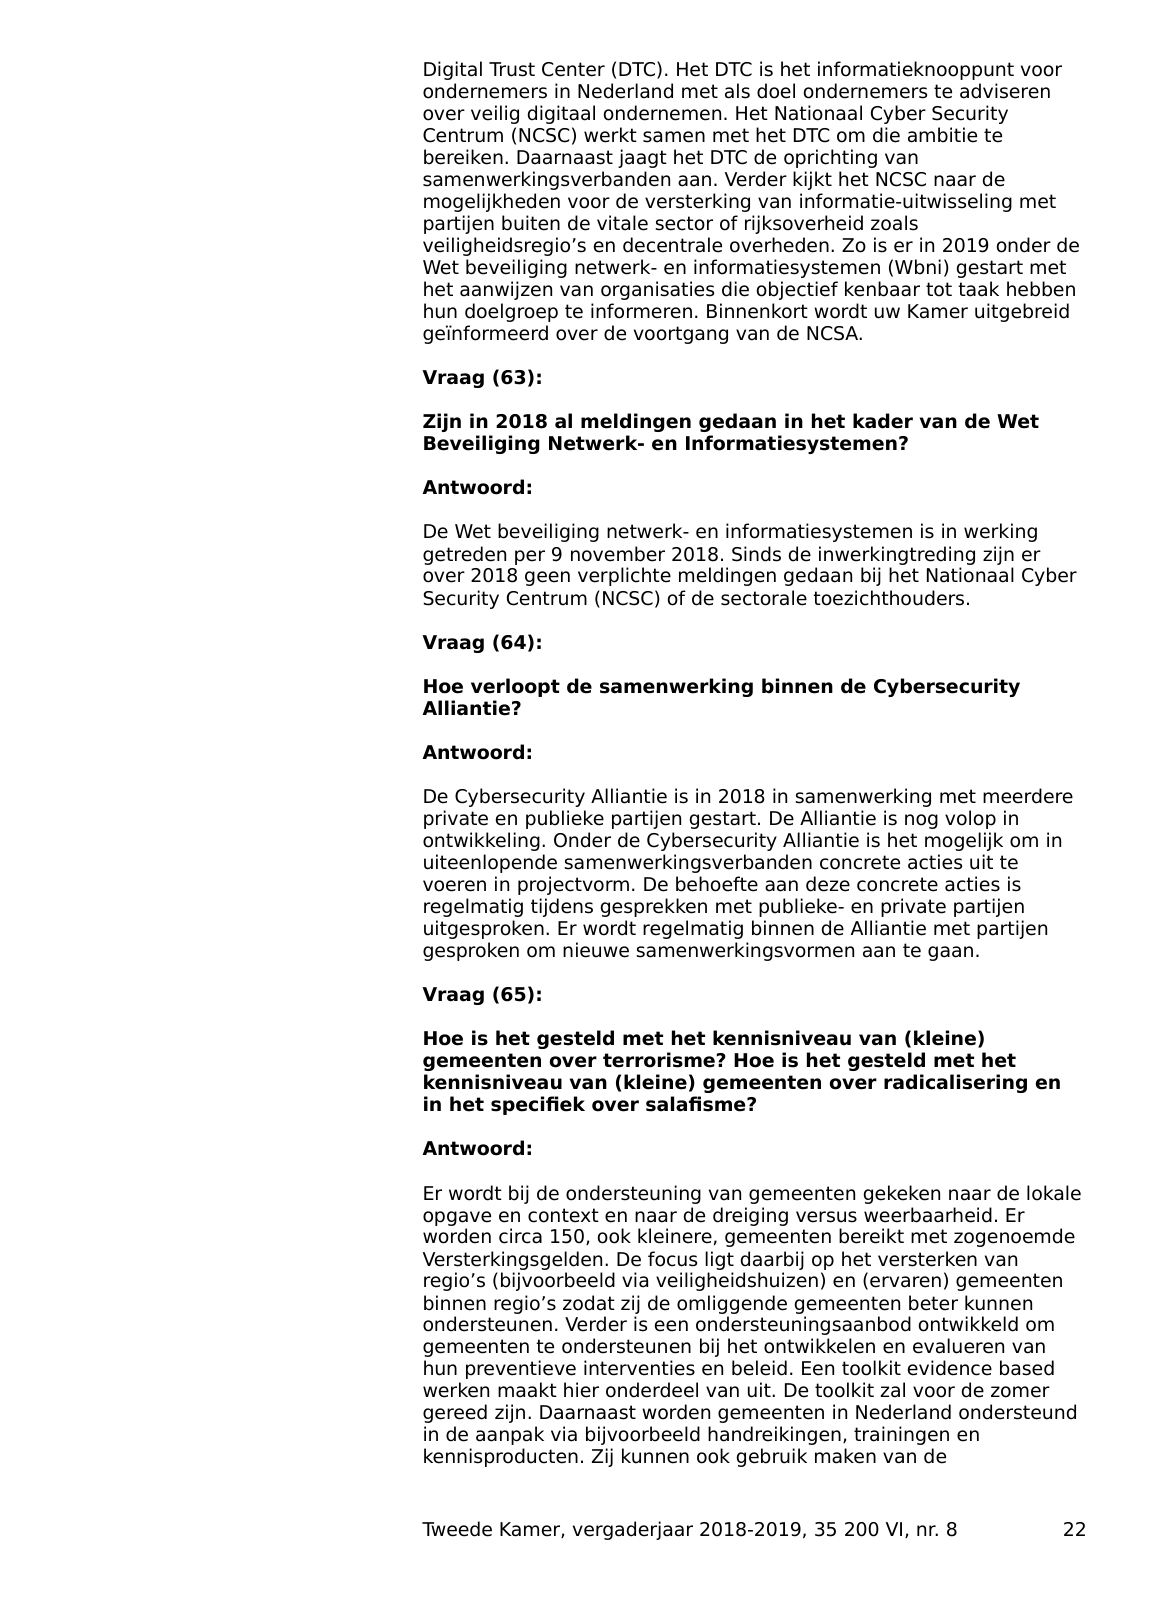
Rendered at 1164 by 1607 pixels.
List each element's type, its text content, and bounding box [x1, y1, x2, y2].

subtitle Antwoord: [422, 742, 1087, 764]
text Digital Trust Center (DTC). Het DTC is het informatieknooppunt voor ondernemers in Nederland met als doel ondernemers te adviseren over veilig digitaal ondernemen. Het Nationaal Cyber Security Centrum (NCSC) werkt samen met het DTC om die ambitie te bereiken. Daarnaast jaagt het DTC de oprichting van samenwerkingsverbanden aan. Verder kijkt het NCSC naar de mogelijkheden voor de versterking van informatie-uitwisseling met partijen buiten de vitale sector of rijksoverheid zoals veiligheidsregio’s en decentrale overheden. Zo is er in 2019 onder de Wet beveiliging netwerk- en informatiesystemen (Wbni) gestart met het aanwijzen van organisaties die objectief kenbaar tot taak hebben hun doelgroep te informeren. Binnenkort wordt uw Kamer uitgebreid geïnformeerd over de voortgang van de NCSA. [422, 59, 1087, 345]
text De Cybersecurity Alliantie is in 2018 in samenwerking met meerdere private en publieke partijen gestart. De Alliantie is nog volop in ontwikkeling. Onder de Cybersecurity Alliantie is het mogelijk om in uiteenlopende samenwerkingsverbanden concrete acties uit te voeren in projectvorm. De behoefte aan deze concrete acties is regelmatig tijdens gesprekken met publieke- en private partijen uitgesproken. Er wordt regelmatig binnen de Alliantie met partijen gesproken om nieuwe samenwerkingsvormen aan te gaan. [422, 786, 1087, 962]
text Hoe is het gesteld met het kennisniveau van (kleine) gemeenten over terrorisme? Hoe is het gesteld met het kennisniveau van (kleine) gemeenten over radicalisering en in het specifiek over salafisme? [422, 1028, 1087, 1116]
text De Wet beveiliging netwerk- en informatiesystemen is in werking getreden per 9 november 2018. Sinds de inwerkingtreding zijn er over 2018 geen verplichte meldingen gedaan bij het Nationaal Cyber Security Centrum (NCSC) of de sectorale toezichthouders. [422, 521, 1087, 609]
text Hoe verloopt de samenwerking binnen de Cybersecurity Alliantie? [422, 676, 1087, 720]
subtitle Antwoord: [422, 1138, 1087, 1160]
text Er wordt bij de ondersteuning van gemeenten gekeken naar de lokale opgave en context en naar de dreiging versus weerbaarheid. Er worden circa 150, ook kleinere, gemeenten bereikt met zogenoemde Versterkingsgelden. De focus ligt daarbij op het versterken van regio’s (bijvoorbeeld via veiligheidshuizen) en (ervaren) gemeenten binnen regio’s zodat zij de omliggende gemeenten beter kunnen ondersteunen. Verder is een ondersteuningsaanbod ontwikkeld om gemeenten te ondersteunen bij het ontwikkelen en evalueren van hun preventieve interventies en beleid. Een toolkit evidence based werken maakt hier onderdeel van uit. De toolkit zal voor de zomer gereed zijn. Daarnaast worden gemeenten in Nederland ondersteund in de aanpak via bijvoorbeeld handreikingen, trainingen en kennisproducten. Zij kunnen ook gebruik maken van de [422, 1182, 1087, 1468]
subtitle Antwoord: [422, 477, 1087, 499]
subtitle Vraag (63): [422, 367, 1087, 389]
text Zijn in 2018 al meldingen gedaan in het kader van de Wet Beveiliging Netwerk- en Informatiesystemen? [422, 411, 1087, 455]
subtitle Vraag (65): [422, 984, 1087, 1006]
subtitle Vraag (64): [422, 632, 1087, 653]
